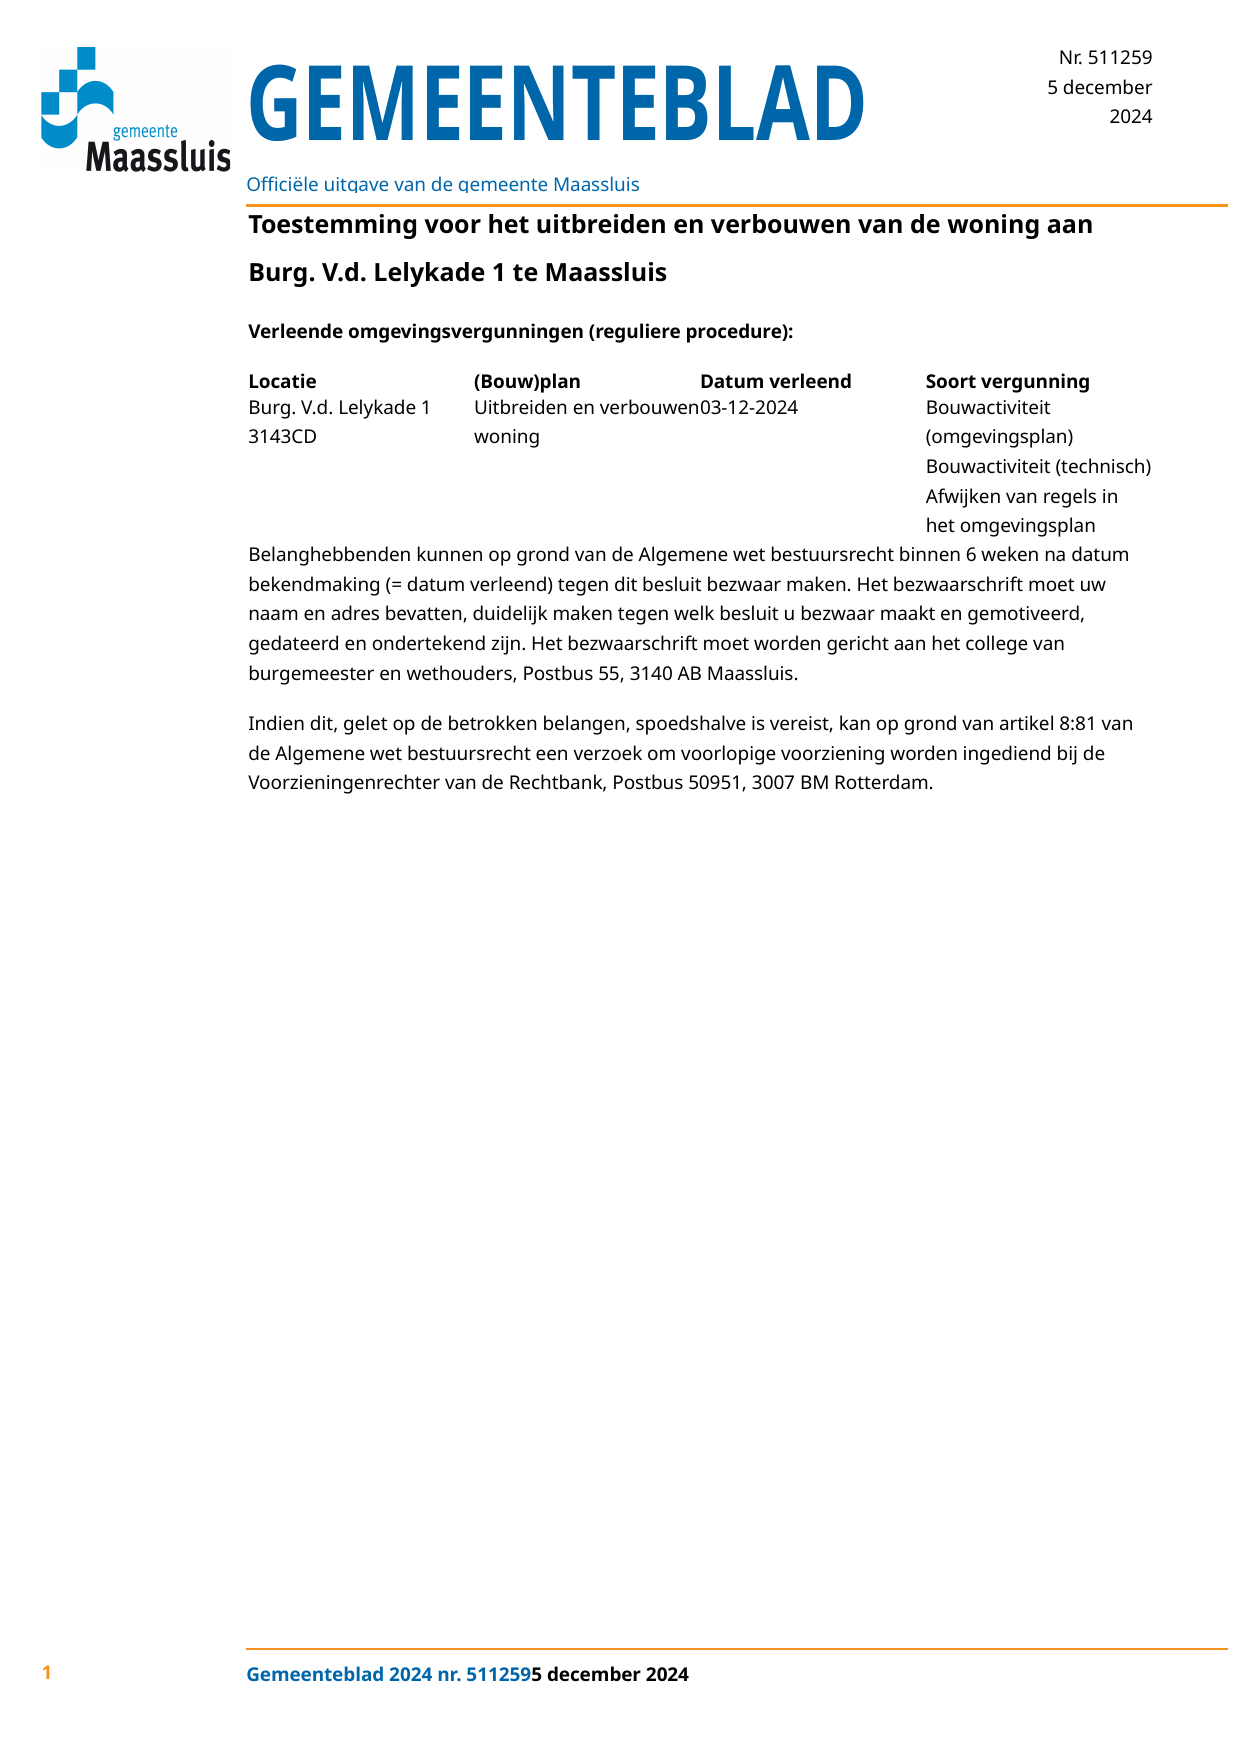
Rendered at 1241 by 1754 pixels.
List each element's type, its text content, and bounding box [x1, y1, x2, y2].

table_header Locatie [248, 369, 474, 394]
table_header Soort vergunning [926, 369, 1152, 394]
text Indien dit, gelet op de betrokken belangen, spoedshalve is vereist, kan op grond van artikel 8:81 van de Algemene wet bestuursrecht een verzoek om voorlopige voorziening worden ingediend bij de Voorzieningenrechter van de Rechtbank, Postbus 50951, 3007 BM Rotterdam. [248, 710, 1152, 795]
text Verleende omgevingsvergunningen (reguliere procedure): [248, 318, 1152, 344]
text Toestemming voor het uitbreiden en verbouwen van de woning aan Burg. V.d. Lelykade 1 te Maassluis [248, 207, 1152, 288]
picture [41, 47, 77, 92]
table_cell Burg. V.d. Lelykade 1 3143CD [248, 394, 474, 538]
table_header (Bouw)plan [474, 369, 700, 394]
table_cell Uitbreiden en verbouwen woning [474, 394, 700, 538]
table_cell 03-12-2024 [700, 394, 926, 538]
text Belanghebbenden kunnen op grond van de Algemene wet bestuursrecht binnen 6 weken na datum bekendmaking (= datum verleend) tegen dit besluit bezwaar maken. Het bezwaarschrift moet uw naam en adres bevatten, duidelijk maken tegen welk besluit u bezwaar maakt en gemotiveerd, gedateerd en ondertekend zijn. Het bezwaarschrift moet worden gericht aan het college van burgemeester en wethouders, Postbus 55, 3140 AB Maassluis. [248, 541, 1152, 686]
table_cell Bouwactiviteit (omgevingsplan) Bouwactiviteit (technisch) Afwijken van regels in het omgevingsplan [926, 394, 1152, 538]
table_header Datum verleend [700, 369, 926, 394]
picture [41, 47, 231, 172]
